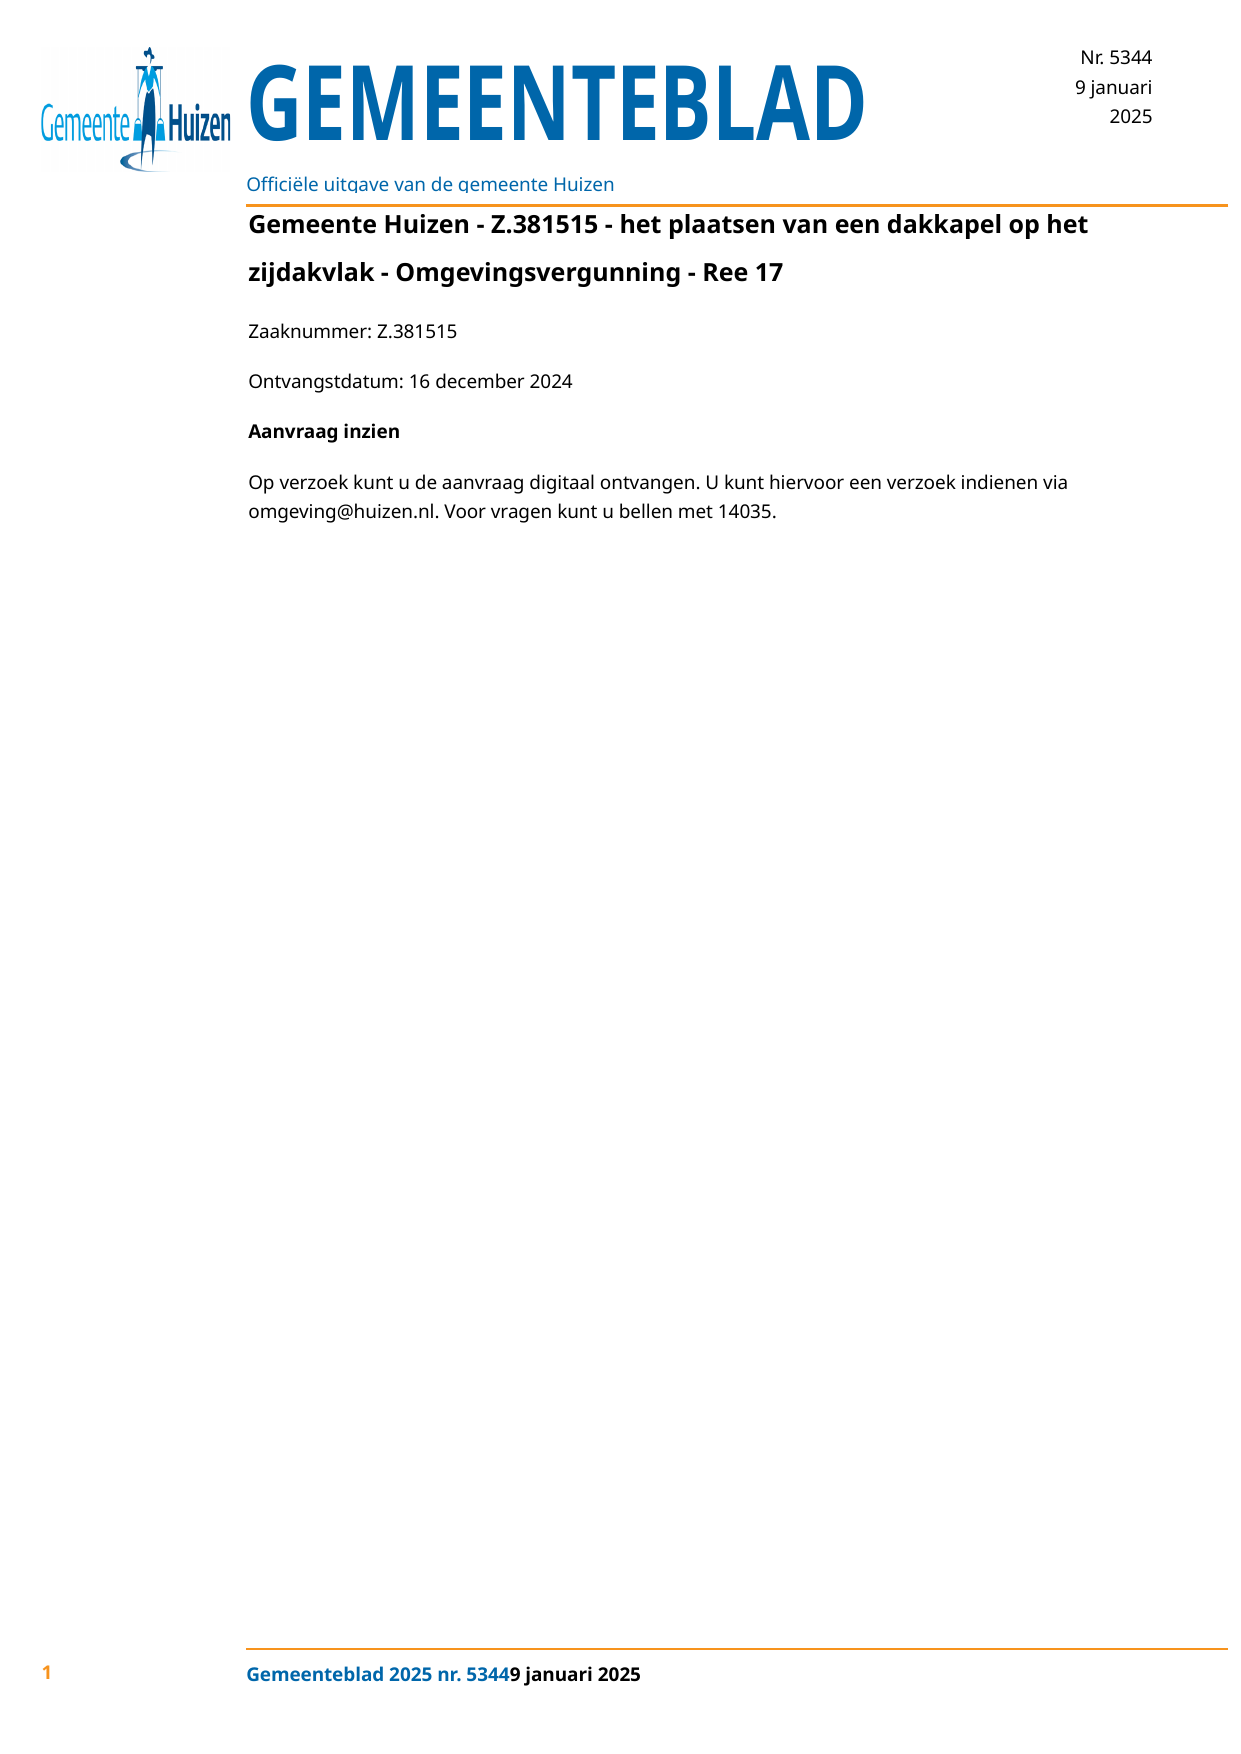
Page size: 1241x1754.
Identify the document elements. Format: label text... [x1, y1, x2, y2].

text Ontvangstdatum: 16 december 2024 [248, 368, 1152, 394]
picture [41, 47, 231, 172]
text Aanvraag inzien [248, 419, 1152, 444]
text Op verzoek kunt u de aanvraag digitaal ontvangen. U kunt hiervoor een verzoek indienen via omgeving@huizen.nl. Voor vragen kunt u bellen met 14035. [248, 469, 1152, 524]
text Gemeente Huizen - Z.381515 - het plaatsen van een dakkapel op het zijdakvlak - Omgevingsvergunning - Ree 17 [248, 207, 1152, 288]
text Zaaknummer: Z.381515 [248, 318, 1152, 344]
